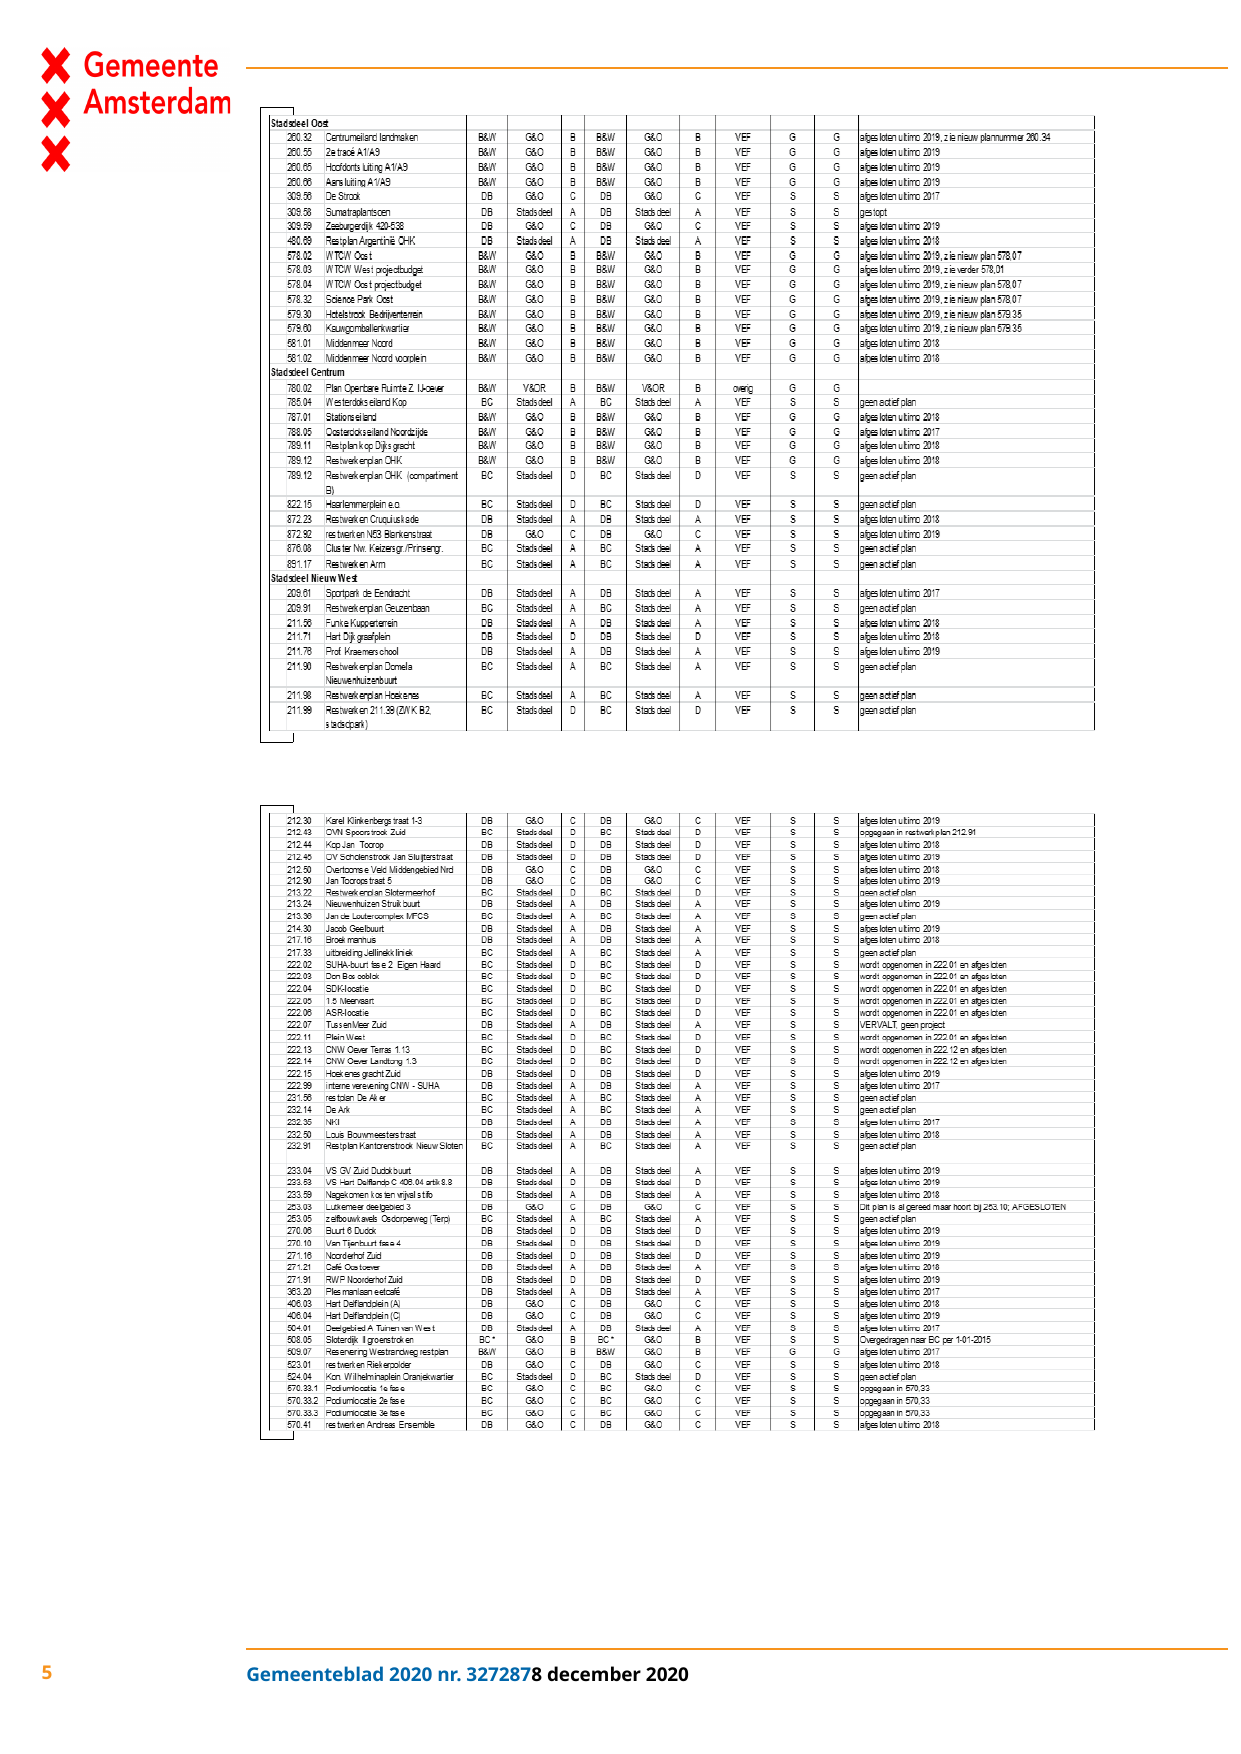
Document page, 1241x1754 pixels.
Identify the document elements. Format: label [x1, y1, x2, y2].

picture [41, 47, 231, 172]
picture [268, 115, 1096, 733]
picture [268, 813, 1096, 1431]
